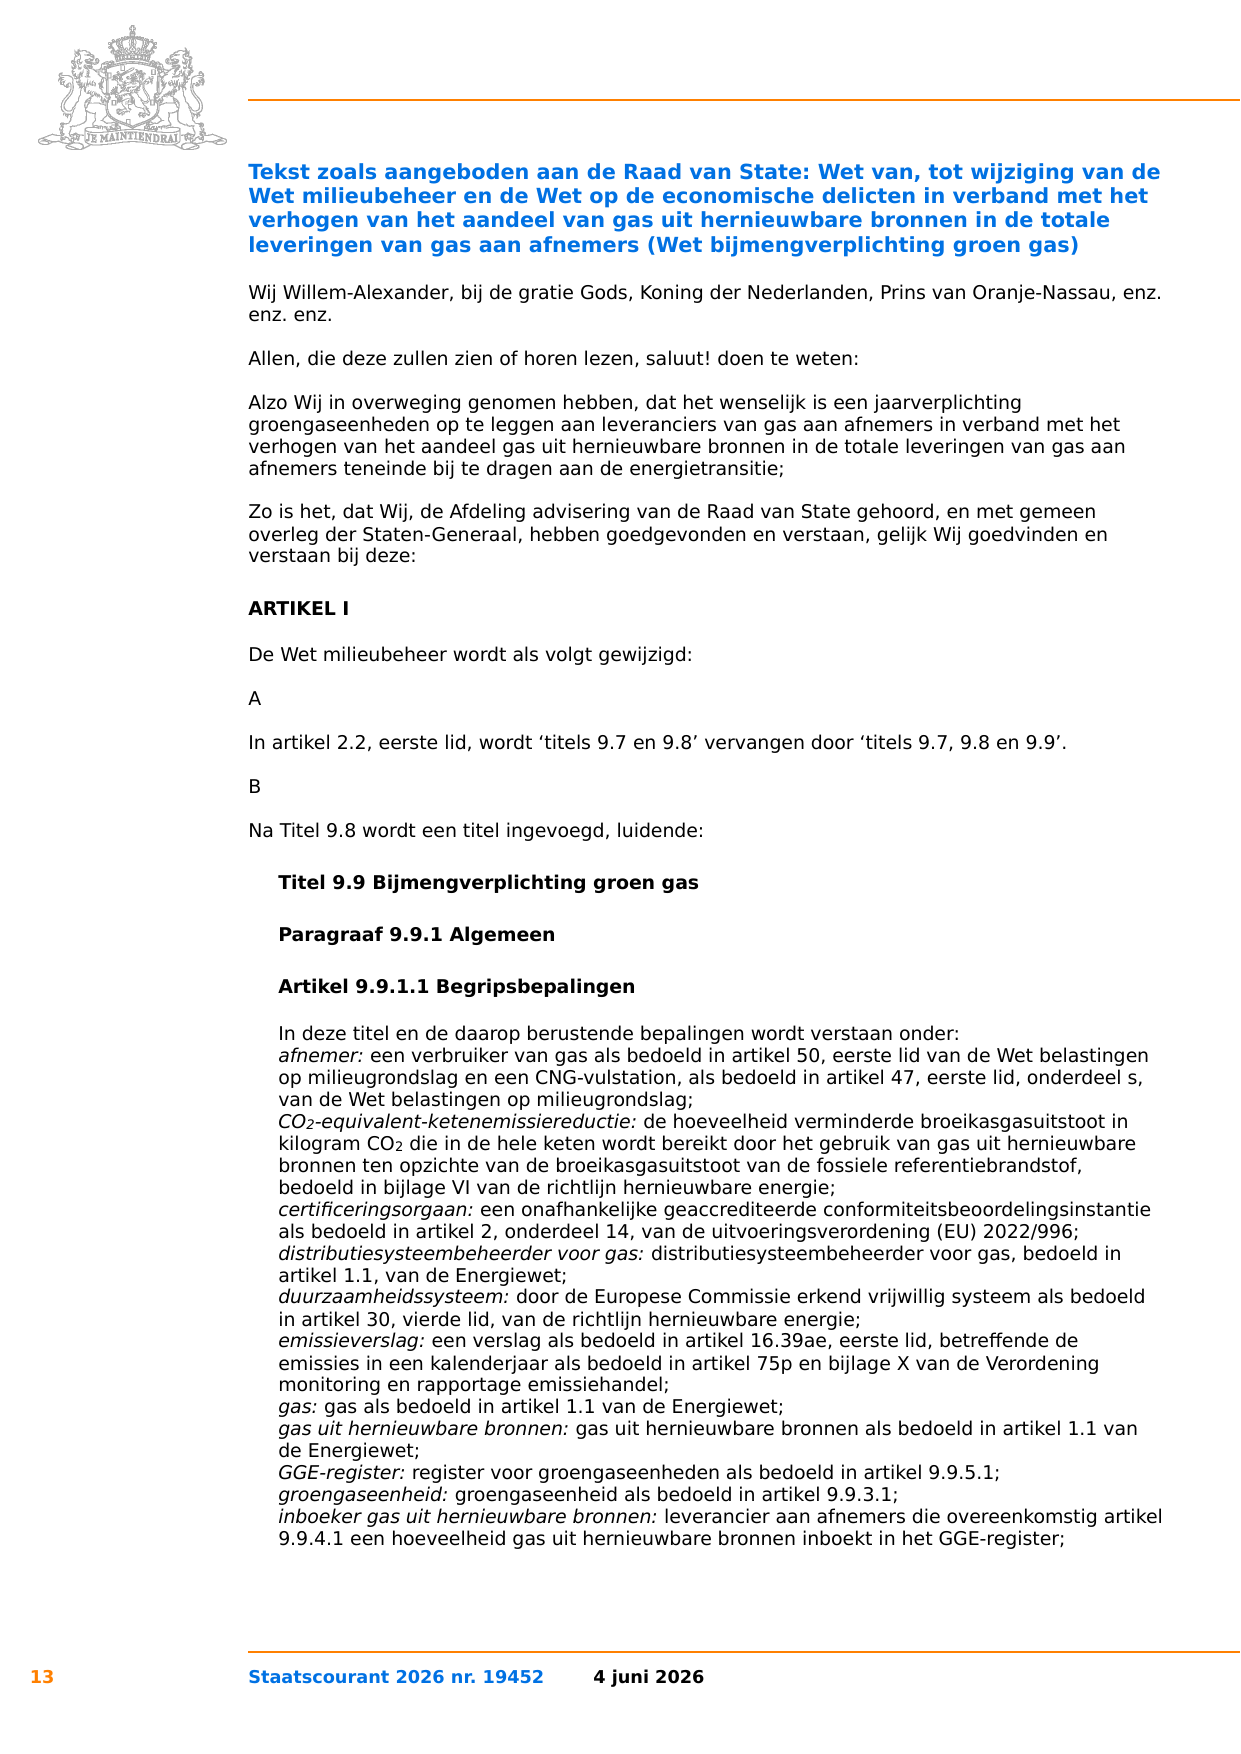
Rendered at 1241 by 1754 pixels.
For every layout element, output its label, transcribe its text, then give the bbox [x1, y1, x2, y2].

text Wij Willem-Alexander, bij de gratie Gods, Koning der Nederlanden, Prins van Oranje-Nassau, enz. enz. enz. [248, 282, 1163, 326]
text certificeringsorgaan: een onafhankelijke geaccrediteerde conformiteitsbeoordelingsinstantie als bedoeld in artikel 2, onderdeel 14, van de uitvoeringsverordening (EU) 2022/996; [278, 1198, 1163, 1242]
text GGE-register: register voor groengaseenheden als bedoeld in artikel 9.9.5.1; [278, 1462, 1163, 1484]
text inboeker gas uit hernieuwbare bronnen: leverancier aan afnemers die overeenkomstig artikel 9.9.4.1 een hoeveelheid gas uit hernieuwbare bronnen inboekt in het GGE-register; [278, 1506, 1163, 1550]
text De Wet milieubeheer wordt als volgt gewijzigd: [248, 644, 1163, 666]
subtitle ARTIKEL I [248, 597, 1163, 619]
text Alzo Wij in overweging genomen hebben, dat het wenselijk is een jaarverplichting groengaseenheden op te leggen aan leveranciers van gas aan afnemers in verband met het verhogen van het aandeel gas uit hernieuwbare bronnen in de totale leveringen van gas aan afnemers teneinde bij te dragen aan de energietransitie; [248, 392, 1163, 479]
subtitle Tekst zoals aangeboden aan de Raad van State: Wet van, tot wijziging van de Wet milieubeheer en de Wet op de economische delicten in verband met het verhogen van het aandeel van gas uit hernieuwbare bronnen in de totale leveringen van gas aan afnemers (Wet bijmengverplichting groen gas) [248, 160, 1163, 257]
subtitle Titel 9.9 Bijmengverplichting groen gas [278, 872, 1163, 894]
text afnemer: een verbruiker van gas als bedoeld in artikel 50, eerste lid van de Wet belastingen op milieugrondslag en een CNG-vulstation, als bedoeld in artikel 47, eerste lid, onderdeel s, van de Wet belastingen op milieugrondslag; [278, 1045, 1163, 1111]
text Na Titel 9.8 wordt een titel ingevoegd, luidende: [248, 820, 1163, 842]
text emissieverslag: een verslag als bedoeld in artikel 16.39ae, eerste lid, betreffende de emissies in een kalenderjaar als bedoeld in artikel 75p en bijlage X van de Verordening monitoring en rapportage emissiehandel; [278, 1330, 1163, 1396]
text gas: gas als bedoeld in artikel 1.1 van de Energiewet; [278, 1396, 1163, 1418]
picture [38, 25, 227, 150]
text gas uit hernieuwbare bronnen: gas uit hernieuwbare bronnen als bedoeld in artikel 1.1 van de Energiewet; [278, 1418, 1163, 1462]
text Allen, die deze zullen zien of horen lezen, saluut! doen te weten: [248, 348, 1163, 370]
text A [248, 688, 1163, 710]
subtitle Paragraaf 9.9.1 Algemeen [278, 924, 1163, 946]
text In deze titel en de daarop berustende bepalingen wordt verstaan onder: [278, 1023, 1163, 1045]
text duurzaamheidssysteem: door de Europese Commissie erkend vrijwillig systeem als bedoeld in artikel 30, vierde lid, van de richtlijn hernieuwbare energie; [278, 1286, 1163, 1330]
text CO2-equivalent-ketenemissiereductie: de hoeveelheid verminderde broeikasgasuitstoot in kilogram CO2 die in de hele keten wordt bereikt door het gebruik van gas uit hernieuwbare bronnen ten opzichte van de broeikasgasuitstoot van de fossiele referentiebrandstof, bedoeld in bijlage VI van de richtlijn hernieuwbare energie; [278, 1111, 1163, 1198]
text groengaseenheid: groengaseenheid als bedoeld in artikel 9.9.3.1; [278, 1484, 1163, 1506]
text In artikel 2.2, eerste lid, wordt ‘titels 9.7 en 9.8’ vervangen door ‘titels 9.7, 9.8 en 9.9’. [248, 732, 1163, 754]
text B [248, 776, 1163, 798]
subtitle Artikel 9.9.1.1 Begripsbepalingen [278, 976, 1163, 998]
text distributiesysteembeheerder voor gas: distributiesysteembeheerder voor gas, bedoeld in artikel 1.1, van de Energiewet; [278, 1242, 1163, 1286]
text Zo is het, dat Wij, de Afdeling advisering van de Raad van State gehoord, en met gemeen overleg der Staten-Generaal, hebben goedgevonden en verstaan, gelijk Wij goedvinden en verstaan bij deze: [248, 501, 1163, 567]
